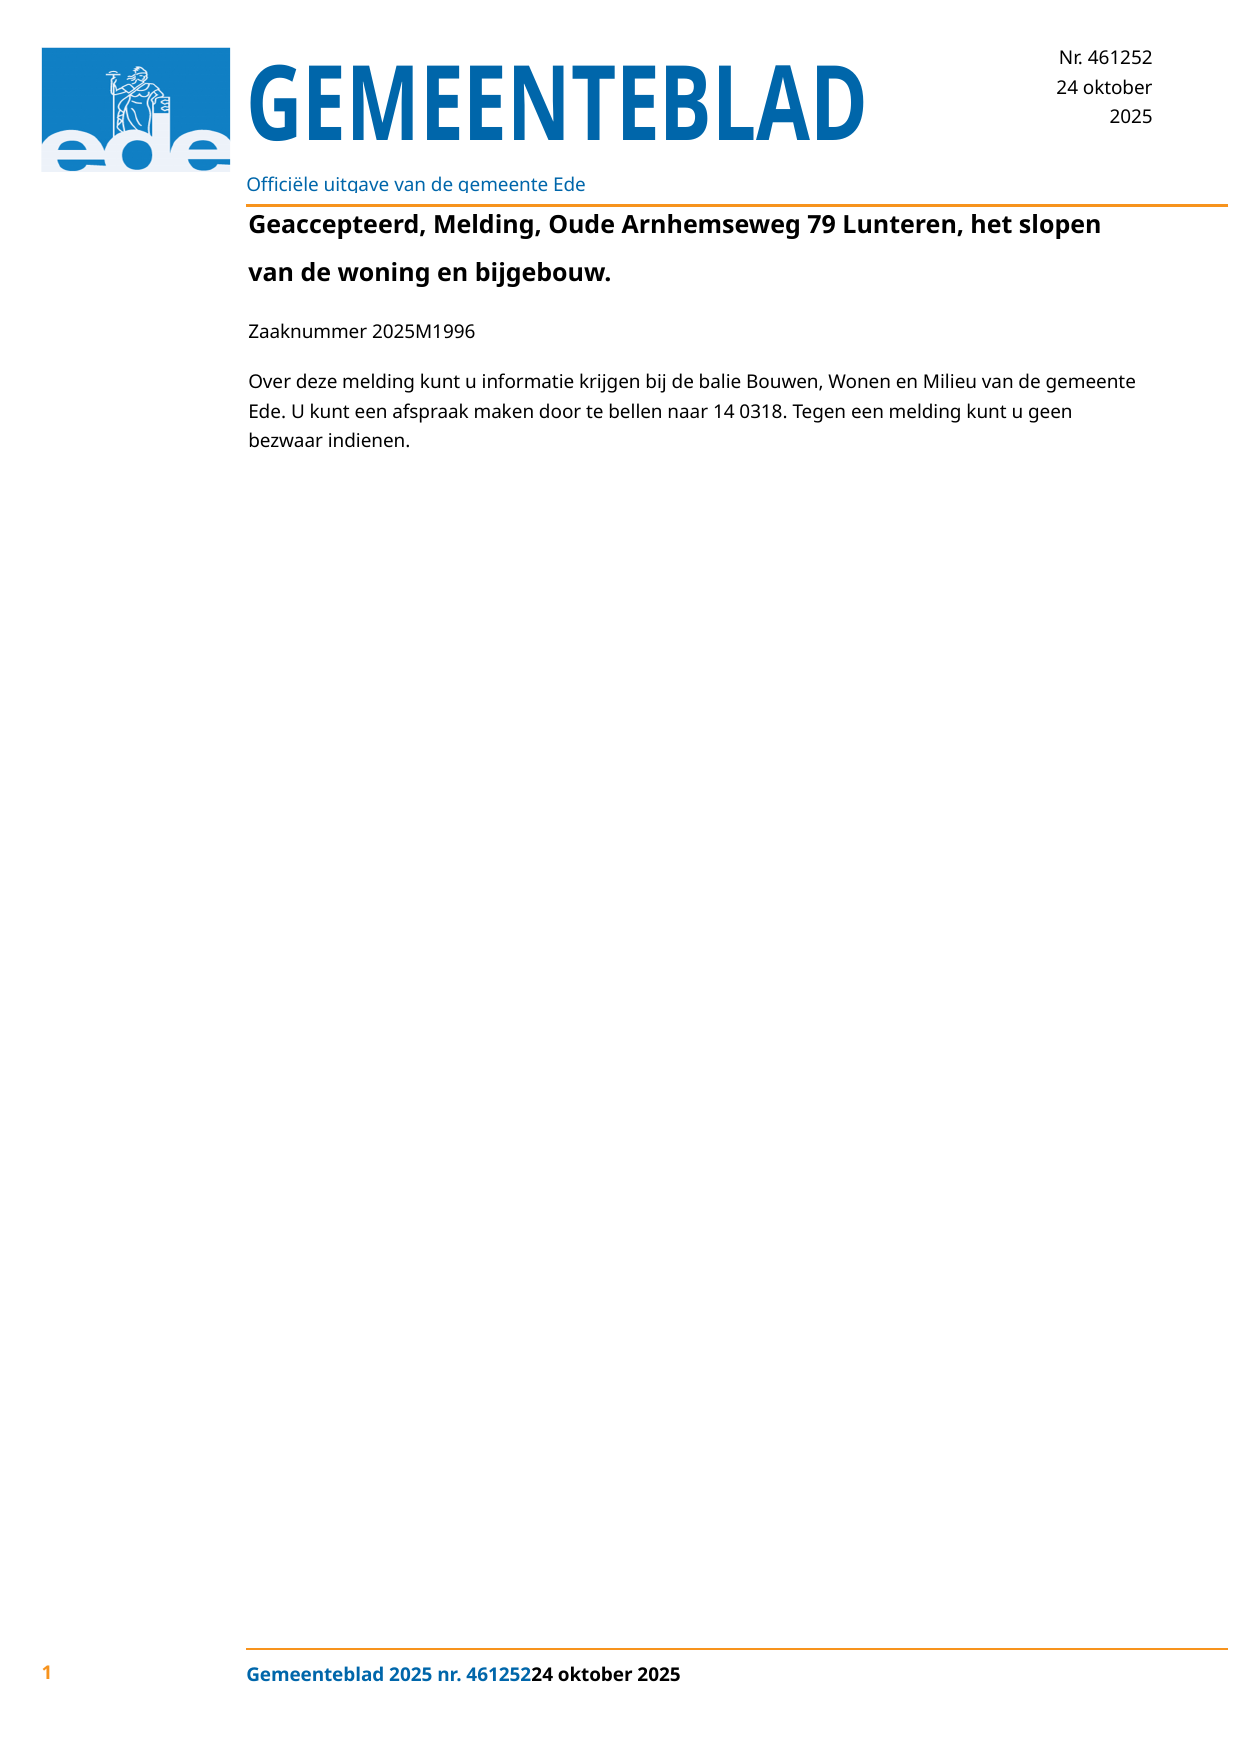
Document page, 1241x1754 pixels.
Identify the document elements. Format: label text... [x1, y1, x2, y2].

text Zaaknummer 2025M1996 [248, 318, 1152, 344]
text Over deze melding kunt u informatie krijgen bij de balie Bouwen, Wonen en Milieu van de gemeente Ede. U kunt een afspraak maken door te bellen naar 14 0318. Tegen een melding kunt u geen bezwaar indienen. [248, 368, 1152, 453]
text Geaccepteerd, Melding, Oude Arnhemseweg 79 Lunteren, het slopen van de woning en bijgebouw. [248, 207, 1152, 288]
picture [41, 47, 231, 172]
